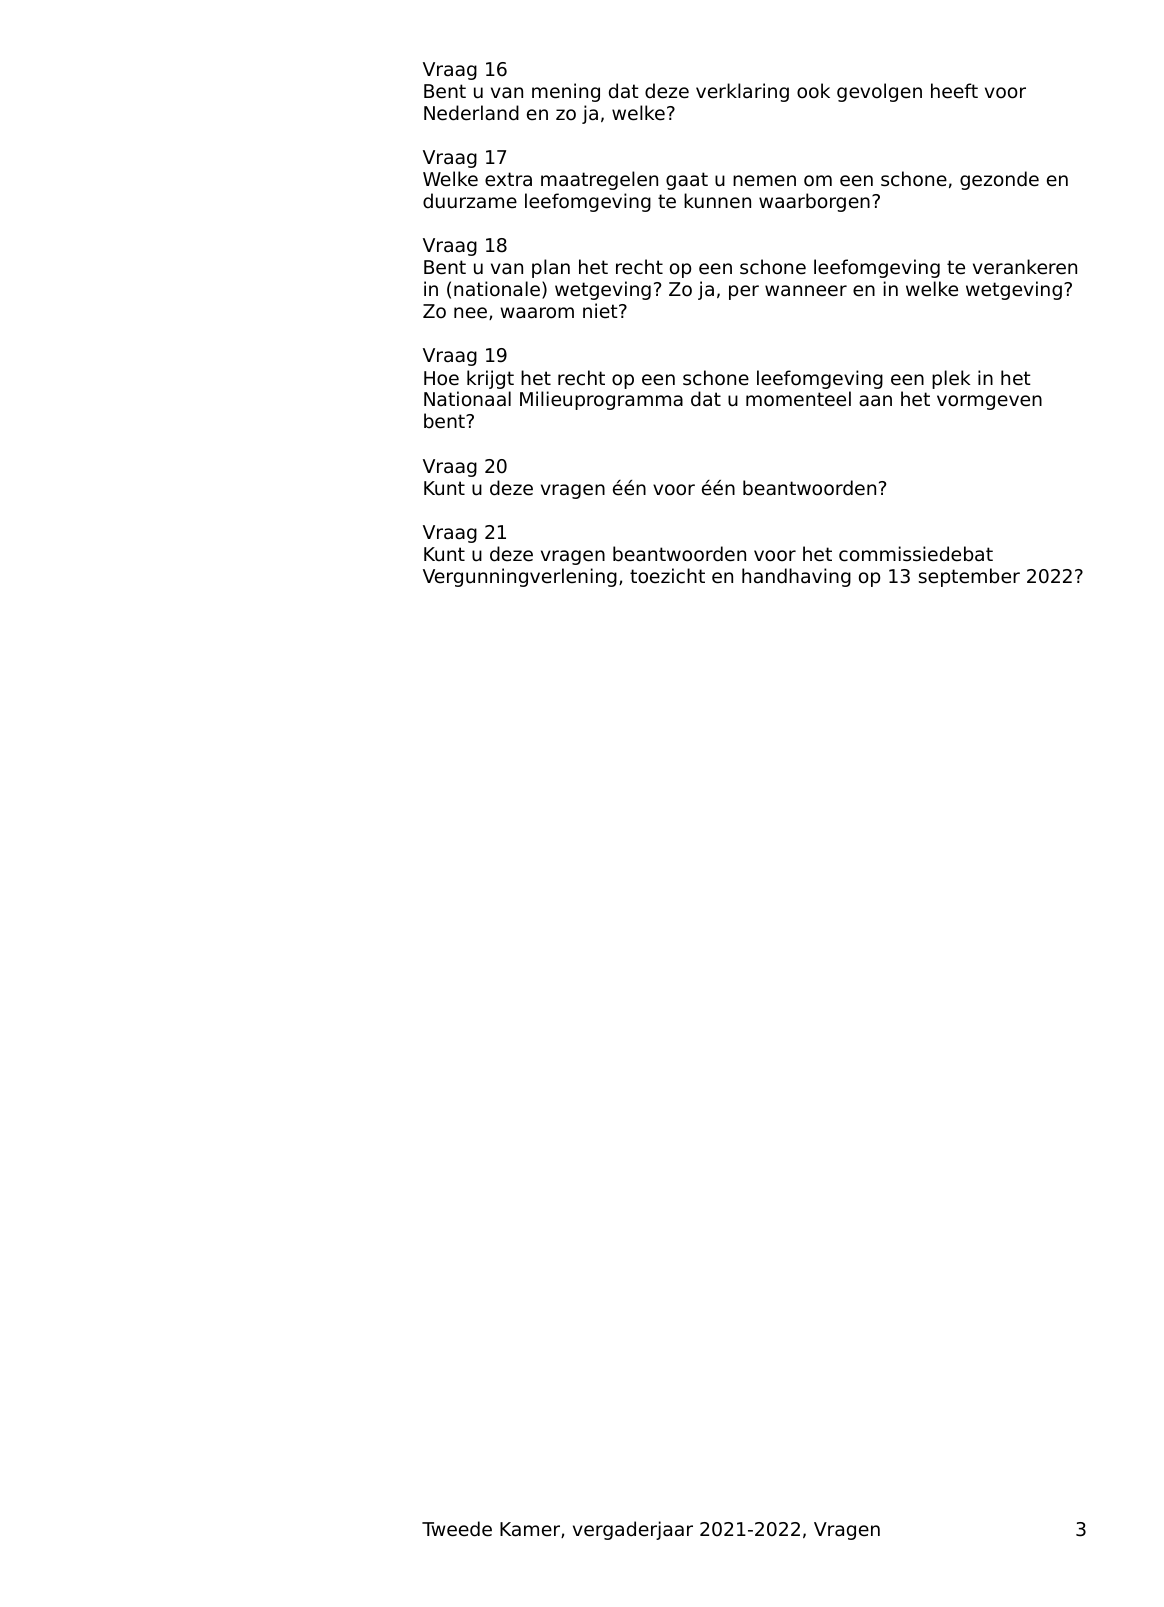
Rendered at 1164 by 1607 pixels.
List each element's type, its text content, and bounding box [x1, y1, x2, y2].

text Vraag 16 [422, 59, 1087, 81]
text Kunt u deze vragen beantwoorden voor het commissiedebat Vergunningverlening, toezicht en handhaving op 13 september 2022? [422, 544, 1087, 588]
text Vraag 17 [422, 147, 1087, 169]
text Vraag 18 [422, 235, 1087, 257]
text Welke extra maatregelen gaat u nemen om een schone, gezonde en duurzame leefomgeving te kunnen waarborgen? [422, 169, 1087, 213]
text Bent u van mening dat deze verklaring ook gevolgen heeft voor Nederland en zo ja, welke? [422, 81, 1087, 125]
text Vraag 20 [422, 456, 1087, 477]
text Kunt u deze vragen één voor één beantwoorden? [422, 477, 1087, 499]
text Bent u van plan het recht op een schone leefomgeving te verankeren in (nationale) wetgeving? Zo ja, per wanneer en in welke wetgeving? Zo nee, waarom niet? [422, 257, 1087, 323]
text Vraag 21 [422, 522, 1087, 544]
text Vraag 19 [422, 345, 1087, 367]
text Hoe krijgt het recht op een schone leefomgeving een plek in het Nationaal Milieuprogramma dat u momenteel aan het vormgeven bent? [422, 367, 1087, 433]
